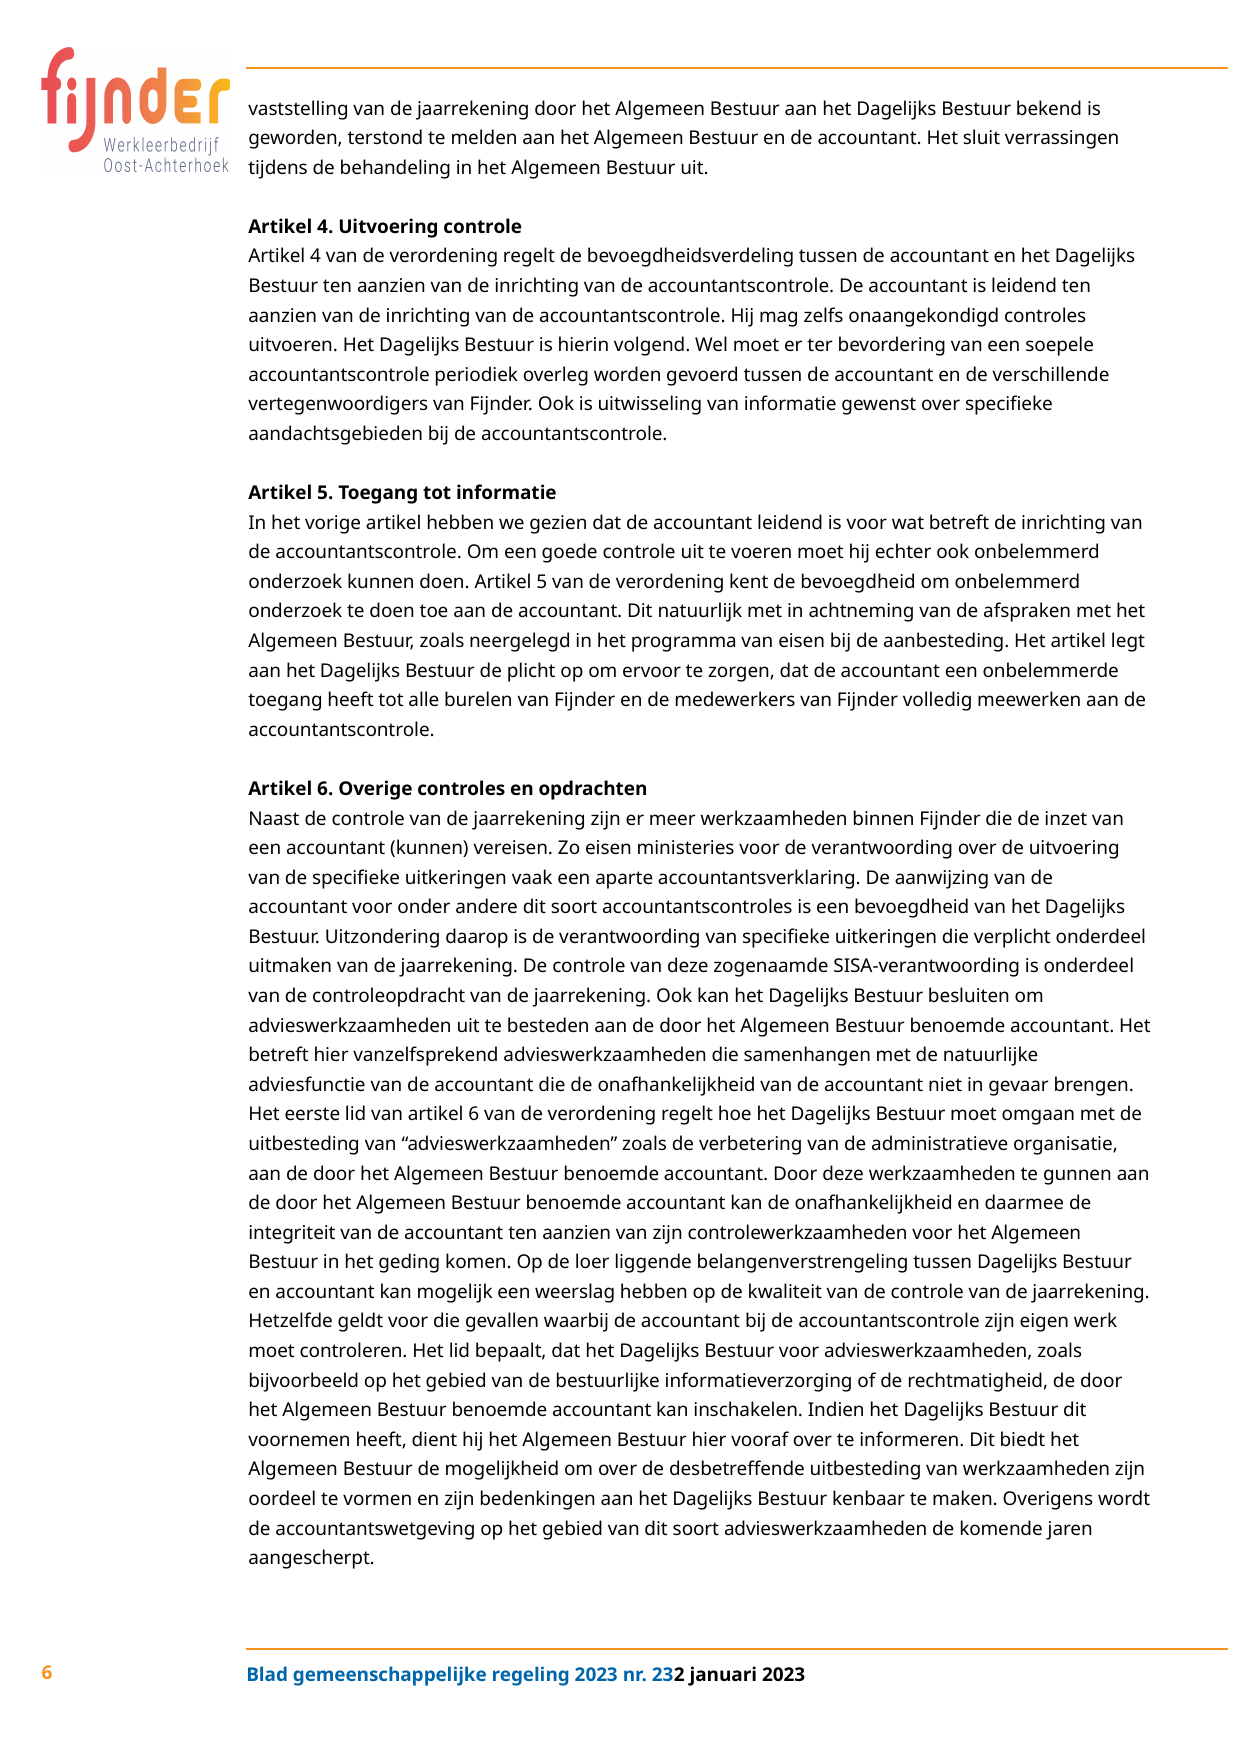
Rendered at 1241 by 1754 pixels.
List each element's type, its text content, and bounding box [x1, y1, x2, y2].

text Artikel 4 van de verordening regelt de bevoegdheidsverdeling tussen de accountant en het Dagelijks Bestuur ten aanzien van de inrichting van de accountantscontrole. De accountant is leidend ten aanzien van de inrichting van de accountantscontrole. Hij mag zelfs onaangekondigd controles uitvoeren. Het Dagelijks Bestuur is hierin volgend. Wel moet er ter bevordering van een soepele accountantscontrole periodiek overleg worden gevoerd tussen de accountant en de verschillende vertegenwoordigers van Fijnder. Ook is uitwisseling van informatie gewenst over specifieke aandachtsgebieden bij de accountantscontrole. [248, 243, 1152, 446]
text Artikel 4. Uitvoering controle [248, 213, 1152, 239]
text vaststelling van de jaarrekening door het Algemeen Bestuur aan het Dagelijks Bestuur bekend is geworden, terstond te melden aan het Algemeen Bestuur en de accountant. Het sluit verrassingen tijdens de behandeling in het Algemeen Bestuur uit. [248, 95, 1152, 180]
text Artikel 5. Toegang tot informatie [248, 479, 1152, 505]
text Het eerste lid van artikel 6 van de verordening regelt hoe het Dagelijks Bestuur moet omgaan met de uitbesteding van “advieswerkzaamheden” zoals de verbetering van de administratieve organisatie, aan de door het Algemeen Bestuur benoemde accountant. Door deze werkzaamheden te gunnen aan de door het Algemeen Bestuur benoemde accountant kan de onafhankelijkheid en daarmee de integriteit van de accountant ten aanzien van zijn controlewerkzaamheden voor het Algemeen Bestuur in het geding komen. Op de loer liggende belangenverstrengeling tussen Dagelijks Bestuur en accountant kan mogelijk een weerslag hebben op de kwaliteit van de controle van de jaarrekening. Hetzelfde geldt voor die gevallen waarbij de accountant bij de accountantscontrole zijn eigen werk moet controleren. Het lid bepaalt, dat het Dagelijks Bestuur voor advieswerkzaamheden, zoals bijvoorbeeld op het gebied van de bestuurlijke informatieverzorging of de rechtmatigheid, de door het Algemeen Bestuur benoemde accountant kan inschakelen. Indien het Dagelijks Bestuur dit voornemen heeft, dient hij het Algemeen Bestuur hier vooraf over te informeren. Dit biedt het Algemeen Bestuur de mogelijkheid om over de desbetreffende uitbesteding van werkzaamheden zijn oordeel te vormen en zijn bedenkingen aan het Dagelijks Bestuur kenbaar te maken. Overigens wordt de accountantswetgeving op het gebied van dit soort advieswerkzaamheden de komende jaren aangescherpt. [248, 1101, 1152, 1570]
text In het vorige artikel hebben we gezien dat de accountant leidend is voor wat betreft de inrichting van de accountantscontrole. Om een goede controle uit te voeren moet hij echter ook onbelemmerd onderzoek kunnen doen. Artikel 5 van de verordening kent de bevoegdheid om onbelemmerd onderzoek te doen toe aan de accountant. Dit natuurlijk met in achtneming van de afspraken met het Algemeen Bestuur, zoals neergelegd in het programma van eisen bij de aanbesteding. Het artikel legt aan het Dagelijks Bestuur de plicht op om ervoor te zorgen, dat de accountant een onbelemmerde toegang heeft tot alle burelen van Fijnder en de medewerkers van Fijnder volledig meewerken aan de accountantscontrole. [248, 509, 1152, 742]
text Naast de controle van de jaarrekening zijn er meer werkzaamheden binnen Fijnder die de inzet van een accountant (kunnen) vereisen. Zo eisen ministeries voor de verantwoording over de uitvoering van de specifieke uitkeringen vaak een aparte accountantsverklaring. De aanwijzing van de accountant voor onder andere dit soort accountantscontroles is een bevoegdheid van het Dagelijks Bestuur. Uitzondering daarop is de verantwoording van specifieke uitkeringen die verplicht onderdeel uitmaken van de jaarrekening. De controle van deze zogenaamde SISA-verantwoording is onderdeel van de controleopdracht van de jaarrekening. Ook kan het Dagelijks Bestuur besluiten om advieswerkzaamheden uit te besteden aan de door het Algemeen Bestuur benoemde accountant. Het betreft hier vanzelfsprekend advieswerkzaamheden die samenhangen met de natuurlijke adviesfunctie van de accountant die de onafhankelijkheid van de accountant niet in gevaar brengen. [248, 805, 1152, 1097]
text Artikel 6. Overige controles en opdrachten [248, 775, 1152, 801]
picture [41, 47, 231, 172]
